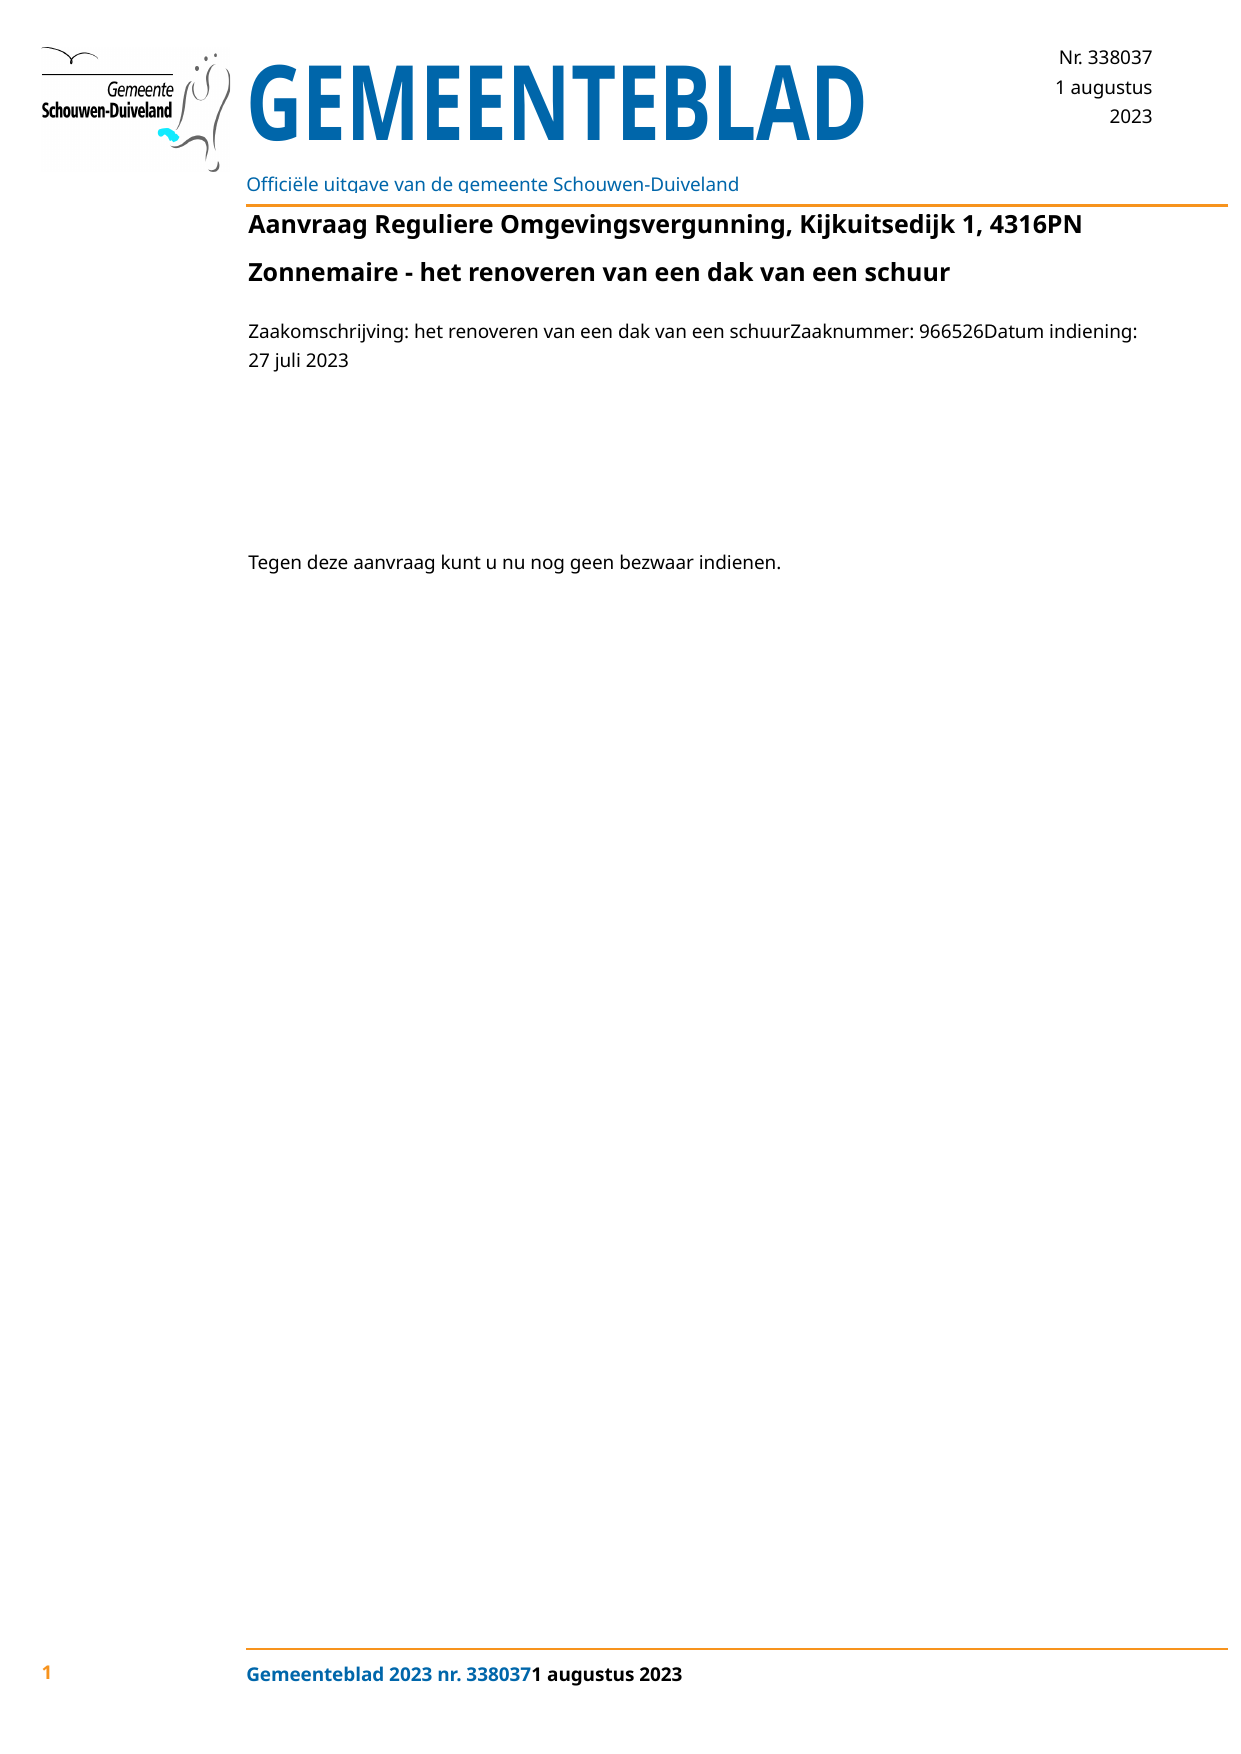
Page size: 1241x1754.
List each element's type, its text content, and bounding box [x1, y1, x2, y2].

text Aanvraag Reguliere Omgevingsvergunning, Kijkuitsedijk 1, 4316PN Zonnemaire - het renoveren van een dak van een schuur [248, 207, 1152, 288]
picture [41, 47, 231, 172]
text Tegen deze aanvraag kunt u nu nog geen bezwaar indienen. [248, 549, 1152, 575]
text Zaakomschrijving: het renoveren van een dak van een schuurZaaknummer: 966526Datum indiening: 27 juli 2023 [248, 318, 1152, 373]
